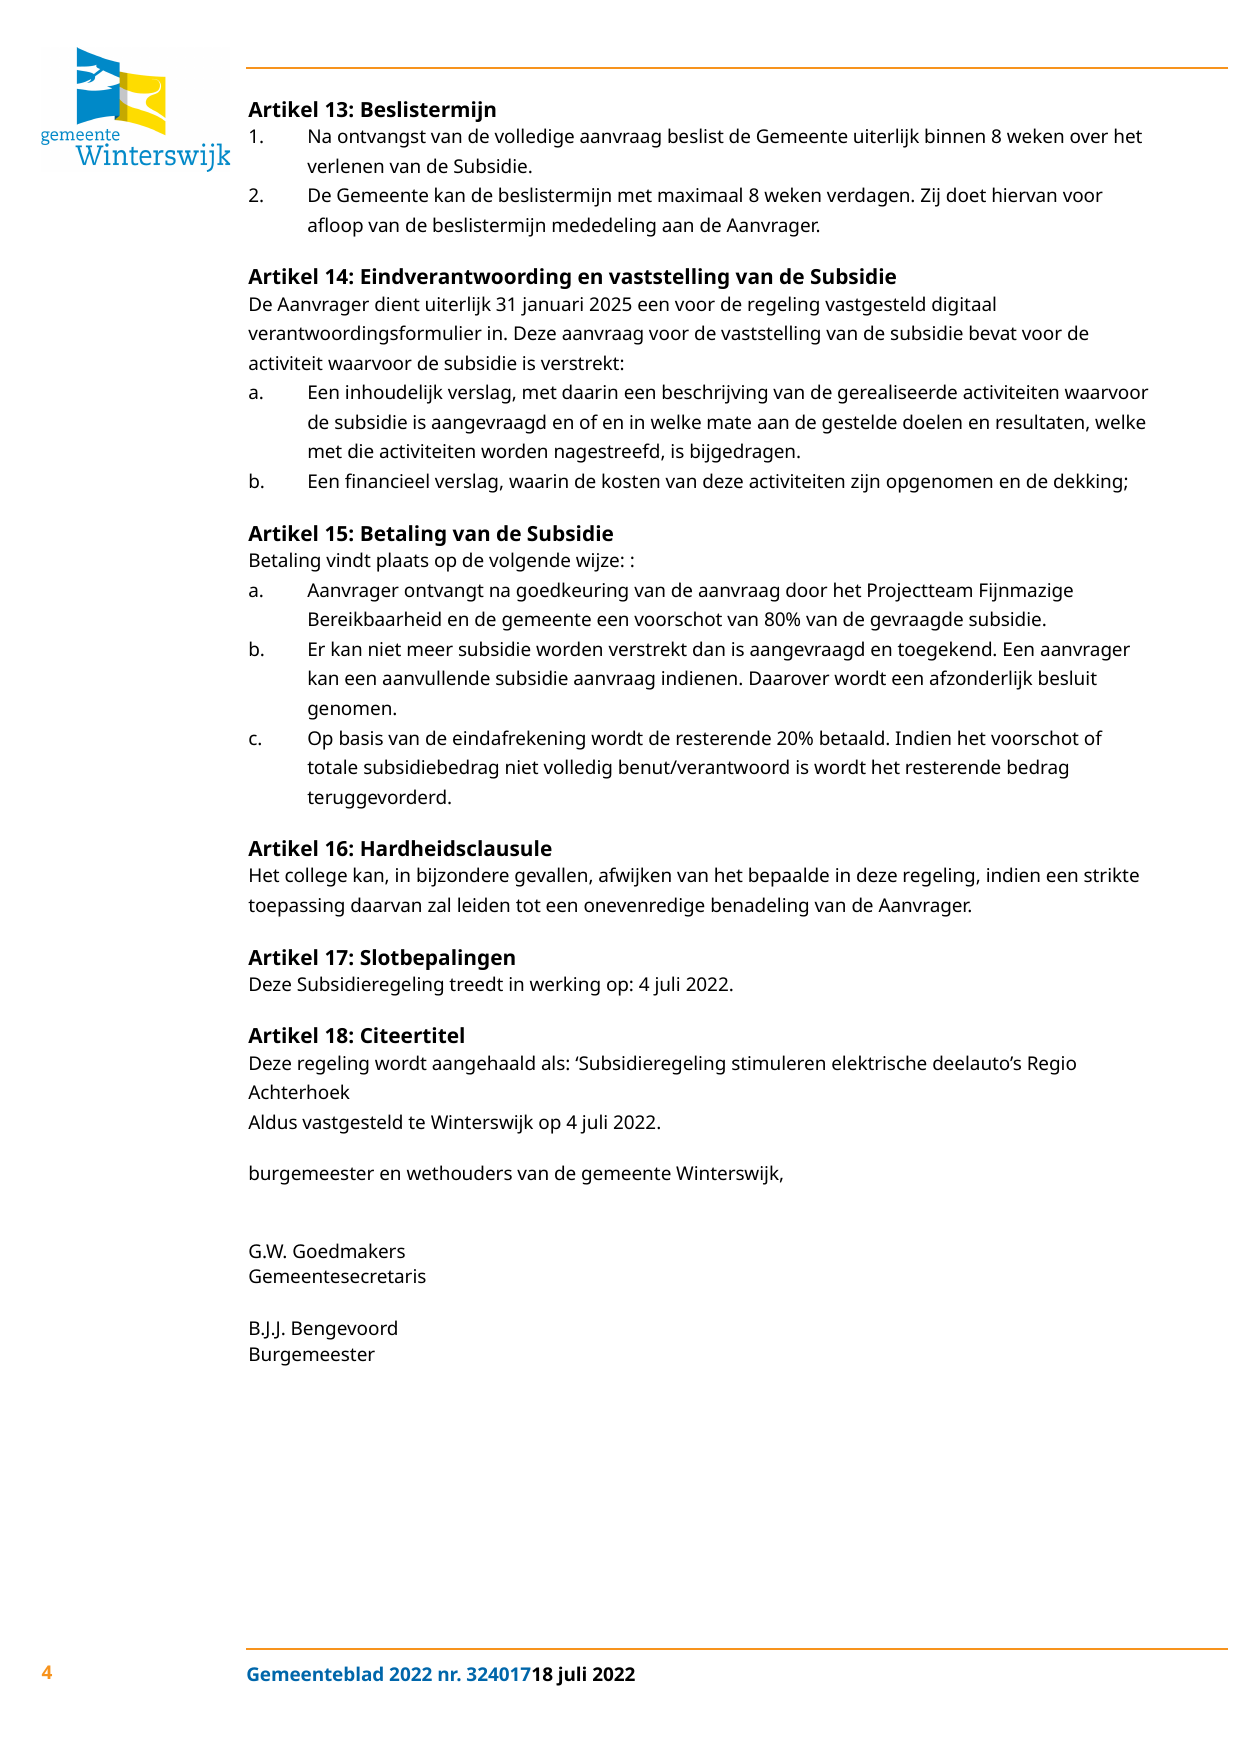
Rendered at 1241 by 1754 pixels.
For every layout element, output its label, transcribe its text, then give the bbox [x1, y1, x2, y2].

text G.W. Goedmakers [248, 1238, 1152, 1263]
list Een financieel verslag, waarin de kosten van deze activiteiten zijn opgenomen en de dekking; [248, 468, 1152, 494]
picture [225, 153, 231, 162]
list Aanvrager ontvangt na goedkeuring van de aanvraag door het Projectteam Fijnmazige Bereikbaarheid en de gemeente een voorschot van 80% van de gevraagde subsidie. [248, 577, 1152, 632]
text Gemeentesecretaris [248, 1263, 1152, 1289]
text B.J.J. Bengevoord [248, 1315, 1152, 1341]
text Betaling vindt plaats op de volgende wijze: : [248, 547, 1152, 573]
list Op basis van de eindafrekening wordt de resterende 20% betaald. Indien het voorschot of totale subsidiebedrag niet volledig benut/verantwoord is wordt het resterende bedrag teruggevorderd. [248, 725, 1152, 809]
text Deze regeling wordt aangehaald als: ‘Subsidieregeling stimuleren elektrische deelauto’s Regio Achterhoek [248, 1050, 1152, 1105]
text Het college kan, in bijzondere gevallen, afwijken van het bepaalde in deze regeling, indien een strikte toepassing daarvan zal leiden tot een onevenredige benadeling van de Aanvrager. [248, 863, 1152, 918]
text Artikel 14: Eindverantwoording en vaststelling van de Subsidie [248, 262, 1152, 291]
text Burgemeester [248, 1341, 1152, 1366]
text Deze Subsidieregeling treedt in werking op: 4 juli 2022. [248, 971, 1152, 997]
text Artikel 13: Beslistermijn [248, 95, 1152, 123]
picture [41, 47, 231, 172]
text Artikel 17: Slotbepalingen [248, 943, 1152, 971]
list Na ontvangst van de volledige aanvraag beslist de Gemeente uiterlijk binnen 8 weken over het verlenen van de Subsidie. [248, 123, 1152, 178]
text burgemeester en wethouders van de gemeente Winterswijk, [248, 1161, 1152, 1186]
list De Gemeente kan de beslistermijn met maximaal 8 weken verdagen. Zij doet hiervan voor afloop van de beslistermijn mededeling aan de Aanvrager. [248, 182, 1152, 238]
list Er kan niet meer subsidie worden verstrekt dan is aangevraagd en toegekend. Een aanvrager kan een aanvullende subsidie aanvraag indienen. Daarover wordt een afzonderlijk besluit genomen. [248, 636, 1152, 721]
text Artikel 16: Hardheidsclausule [248, 834, 1152, 863]
list Een inhoudelijk verslag, met daarin een beschrijving van de gerealiseerde activiteiten waarvoor de subsidie is aangevraagd en of en in welke mate aan de gestelde doelen en resultaten, welke met die activiteiten worden nagestreefd, is bijgedragen. [248, 379, 1152, 464]
text Artikel 18: Citeertitel [248, 1022, 1152, 1050]
text Aldus vastgesteld te Winterswijk op 4 juli 2022. [248, 1109, 1152, 1135]
text Artikel 15: Betaling van de Subsidie [248, 519, 1152, 547]
text De Aanvrager dient uiterlijk 31 januari 2025 een voor de regeling vastgesteld digitaal verantwoordingsformulier in. Deze aanvraag voor de vaststelling van de subsidie bevat voor de activiteit waarvoor de subsidie is verstrekt: [248, 291, 1152, 376]
